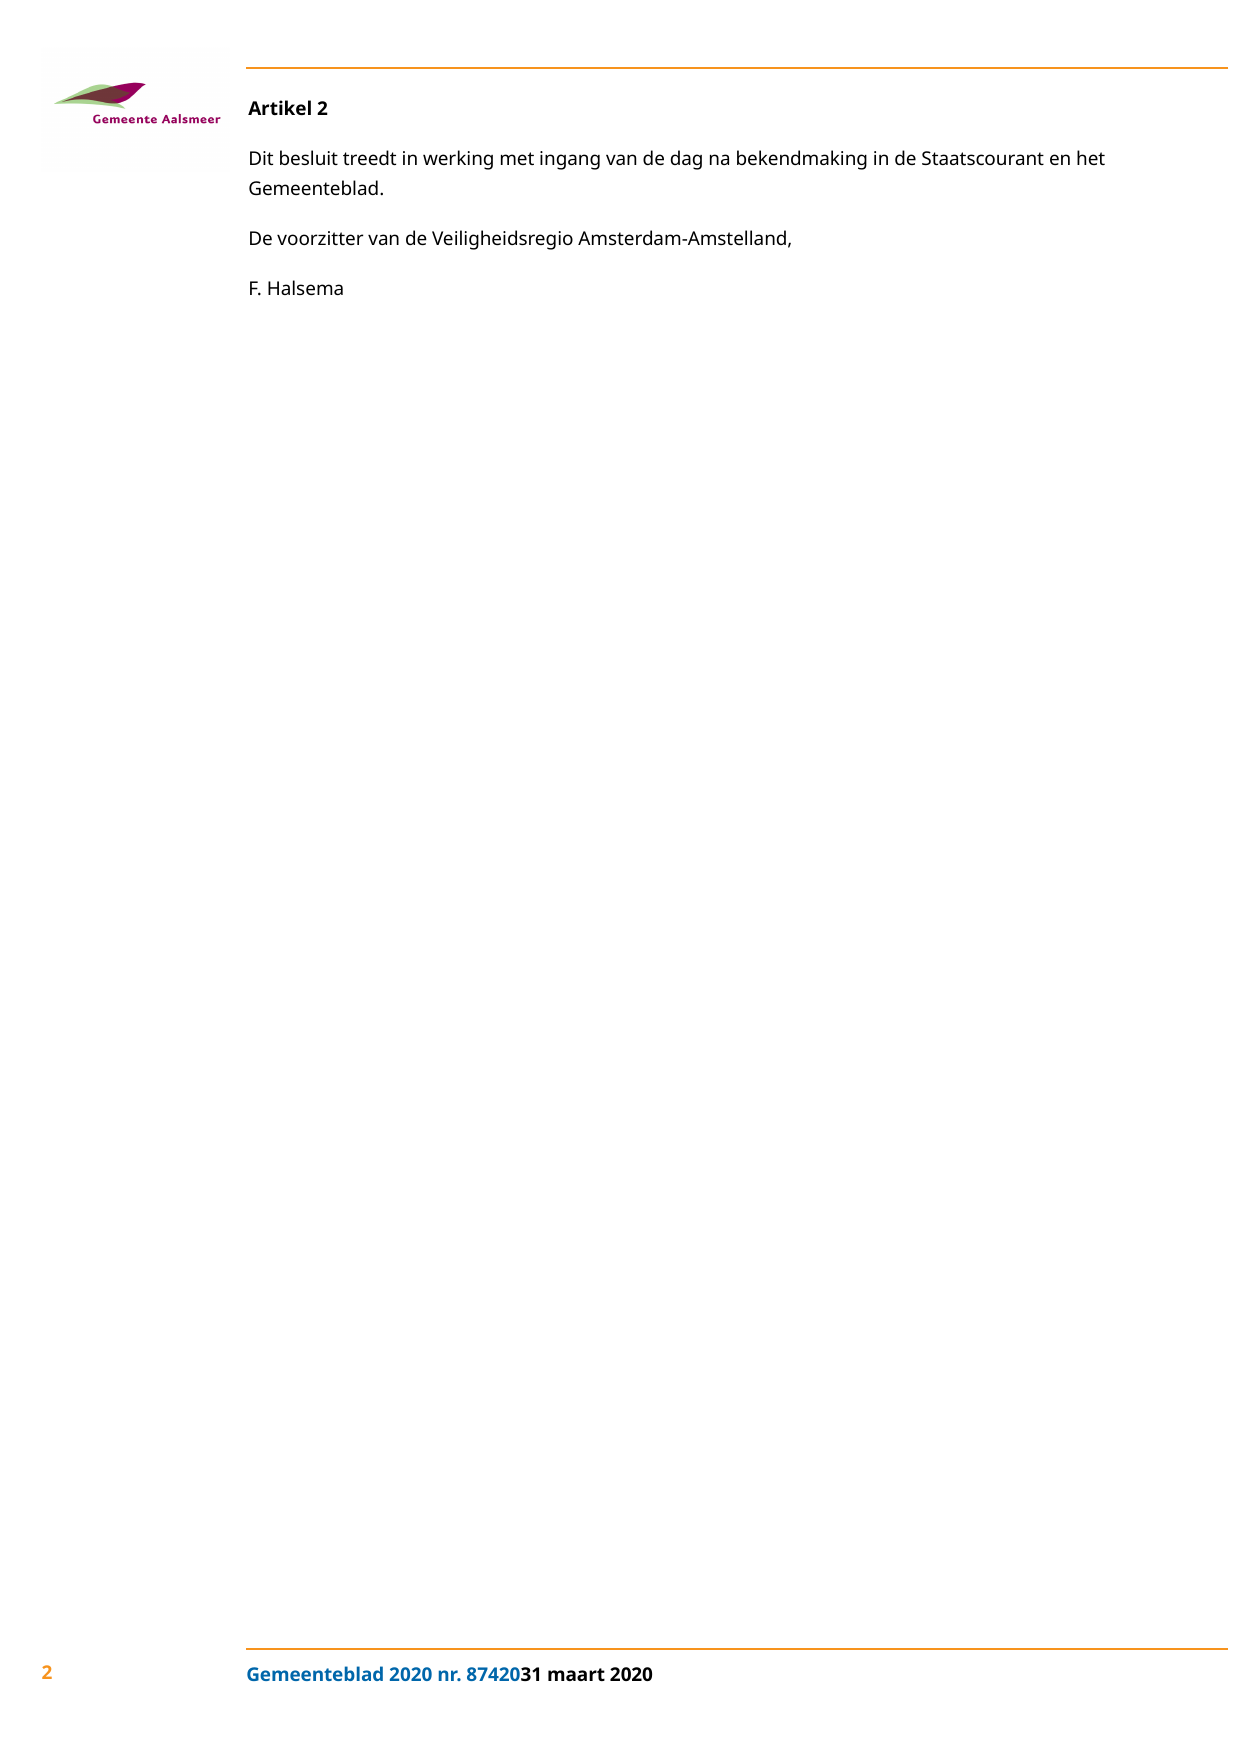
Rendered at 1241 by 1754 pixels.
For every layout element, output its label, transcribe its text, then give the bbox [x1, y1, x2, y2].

picture [41, 47, 231, 172]
text F. Halsema [248, 276, 1152, 301]
text De voorzitter van de Veiligheidsregio Amsterdam-Amstelland, [248, 225, 1152, 251]
text Dit besluit treedt in werking met ingang van de dag na bekendmaking in de Staatscourant en het Gemeenteblad. [248, 145, 1152, 201]
text Artikel 2 [248, 95, 1152, 121]
